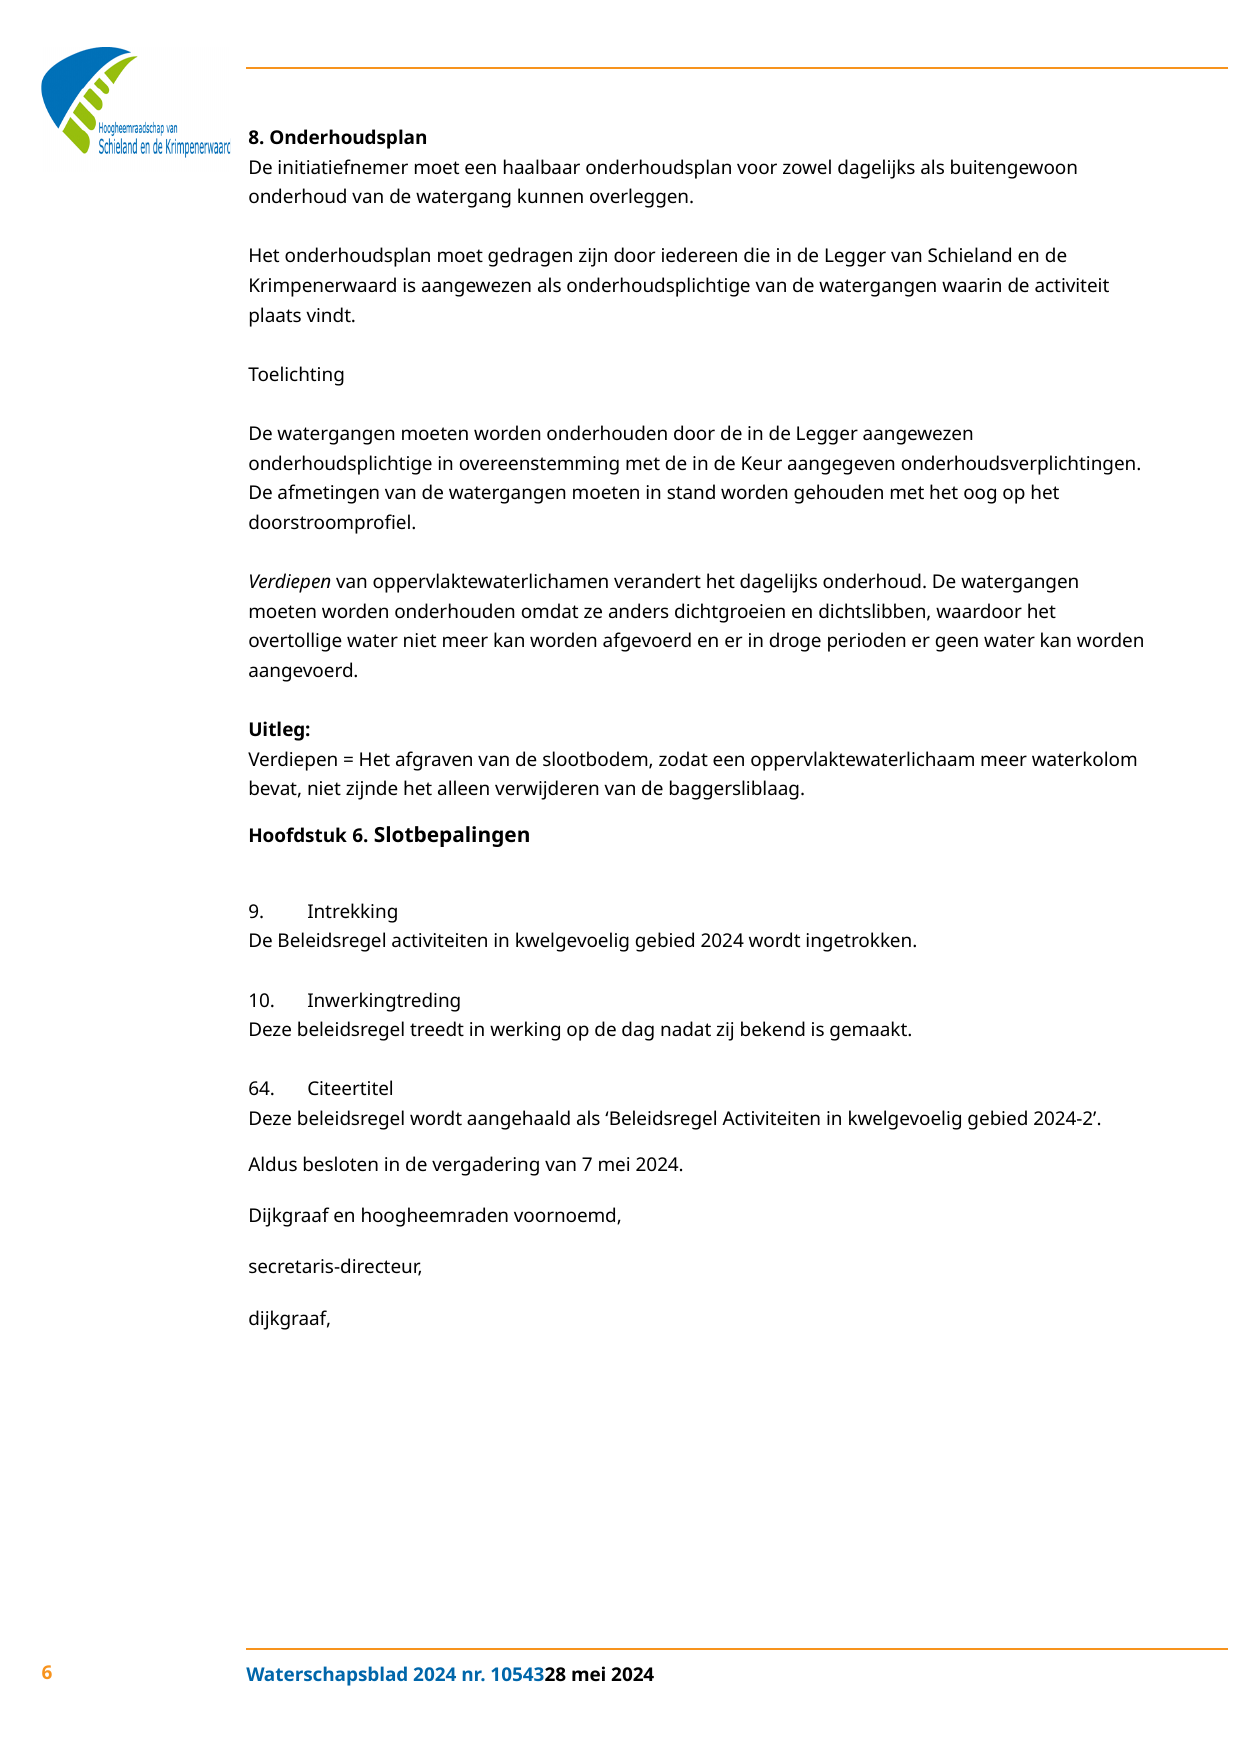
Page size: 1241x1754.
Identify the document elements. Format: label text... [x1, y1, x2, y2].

list Intrekking [248, 898, 1152, 924]
text De Beleidsregel activiteiten in kwelgevoelig gebied 2024 wordt ingetrokken. [248, 928, 1152, 953]
text Aldus besloten in de vergadering van 7 mei 2024. [248, 1151, 1152, 1176]
text Deze beleidsregel treedt in werking op de dag nadat zij bekend is gemaakt. [248, 1016, 1152, 1042]
picture [41, 47, 231, 172]
list Citeertitel [248, 1076, 1152, 1101]
text Het onderhoudsplan moet gedragen zijn door iedereen die in de Legger van Schieland en de Krimpenerwaard is aangewezen als onderhoudsplichtige van de watergangen waarin de activiteit plaats vindt. [248, 243, 1152, 328]
text dijkgraaf, [248, 1305, 1152, 1331]
table_header Toelichting De watergangen moeten worden onderhouden door de in de Legger aangewezen onderhoudsplichtige in overeenstemming met de in de Keur aangegeven onderhoudsverplichtingen. De afmetingen van de watergangen moeten in stand worden gehouden met het oog op het doorstroomprofiel. Verdiepen van oppervlaktewaterlichamen verandert het dagelijks onderhoud. De watergangen moeten worden onderhouden omdat ze anders dichtgroeien en dichtslibben, waardoor het overtollige water niet meer kan worden afgevoerd en er in droge perioden er geen water kan worden aangevoerd. Uitleg: Verdiepen = Het afgraven van de slootbodem, zodat een oppervlaktewaterlichaam meer waterkolom bevat, niet zijnde het alleen verwijderen van de baggersliblaag. [248, 361, 1152, 801]
text De initiatiefnemer moet een haalbaar onderhoudsplan voor zowel dagelijks als buitengewoon onderhoud van de watergang kunnen overleggen. [248, 154, 1152, 209]
text Dijkgraaf en hoogheemraden voornoemd, [248, 1202, 1152, 1228]
list Inwerkingtreding [248, 987, 1152, 1012]
text 8. Onderhoudsplan [248, 124, 1152, 150]
text secretaris-directeur, [248, 1254, 1152, 1279]
text Hoofdstuk 6. Slotbepalingen [248, 820, 1152, 849]
text Deze beleidsregel wordt aangehaald als ‘Beleidsregel Activiteiten in kwelgevoelig gebied 2024-2’. [248, 1105, 1152, 1131]
